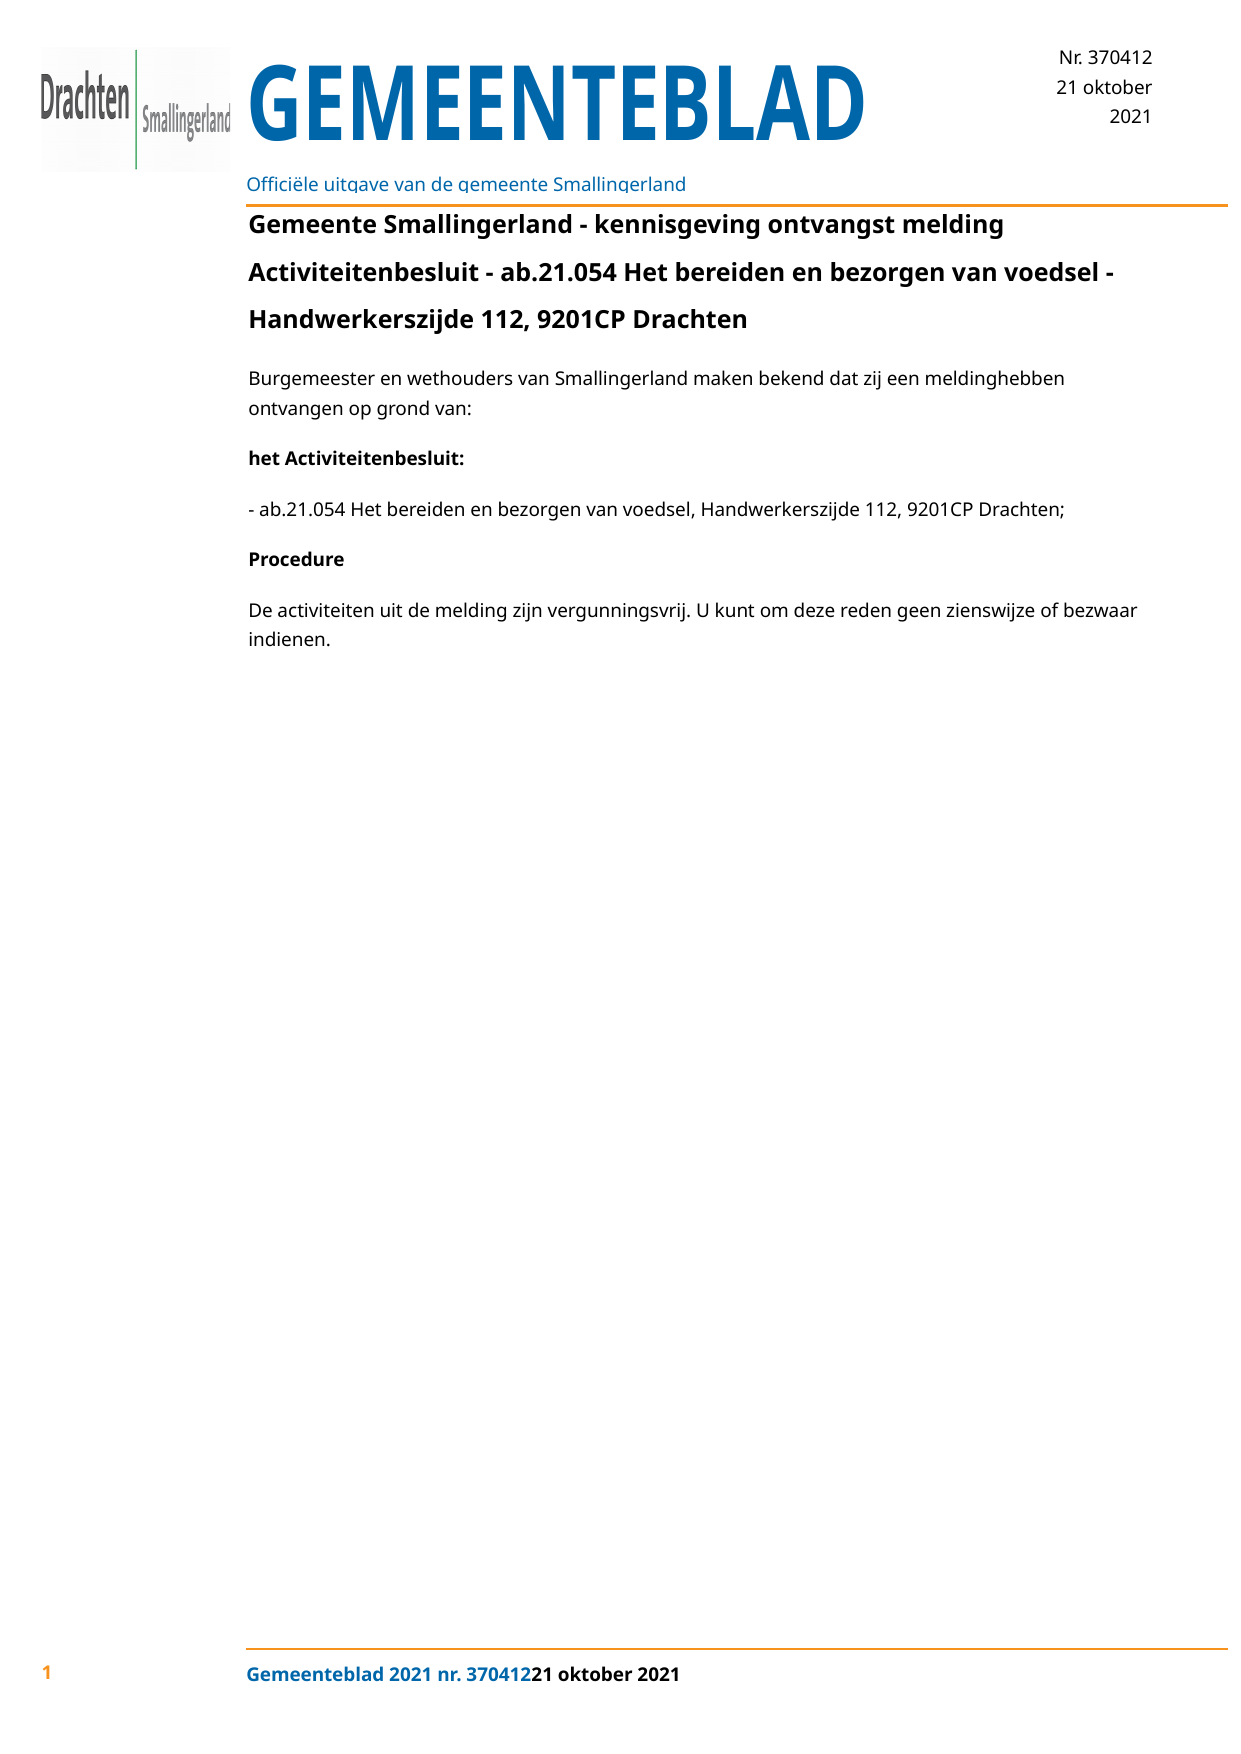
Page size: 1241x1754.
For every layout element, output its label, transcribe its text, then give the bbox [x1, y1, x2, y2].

text Gemeente Smallingerland - kennisgeving ontvangst melding Activiteitenbesluit - ab.21.054 Het bereiden en bezorgen van voedsel - Handwerkerszijde 112, 9201CP Drachten [248, 207, 1152, 336]
text Procedure [248, 546, 1152, 572]
text het Activiteitenbesluit: [248, 446, 1152, 471]
picture [41, 47, 231, 172]
text - ab.21.054 Het bereiden en bezorgen van voedsel, Handwerkerszijde 112, 9201CP Drachten; [248, 496, 1152, 522]
text De activiteiten uit de melding zijn vergunningsvrij. U kunt om deze reden geen zienswijze of bezwaar indienen. [248, 597, 1152, 652]
text Burgemeester en wethouders van Smallingerland maken bekend dat zij een meldinghebben ontvangen op grond van: [248, 366, 1152, 421]
